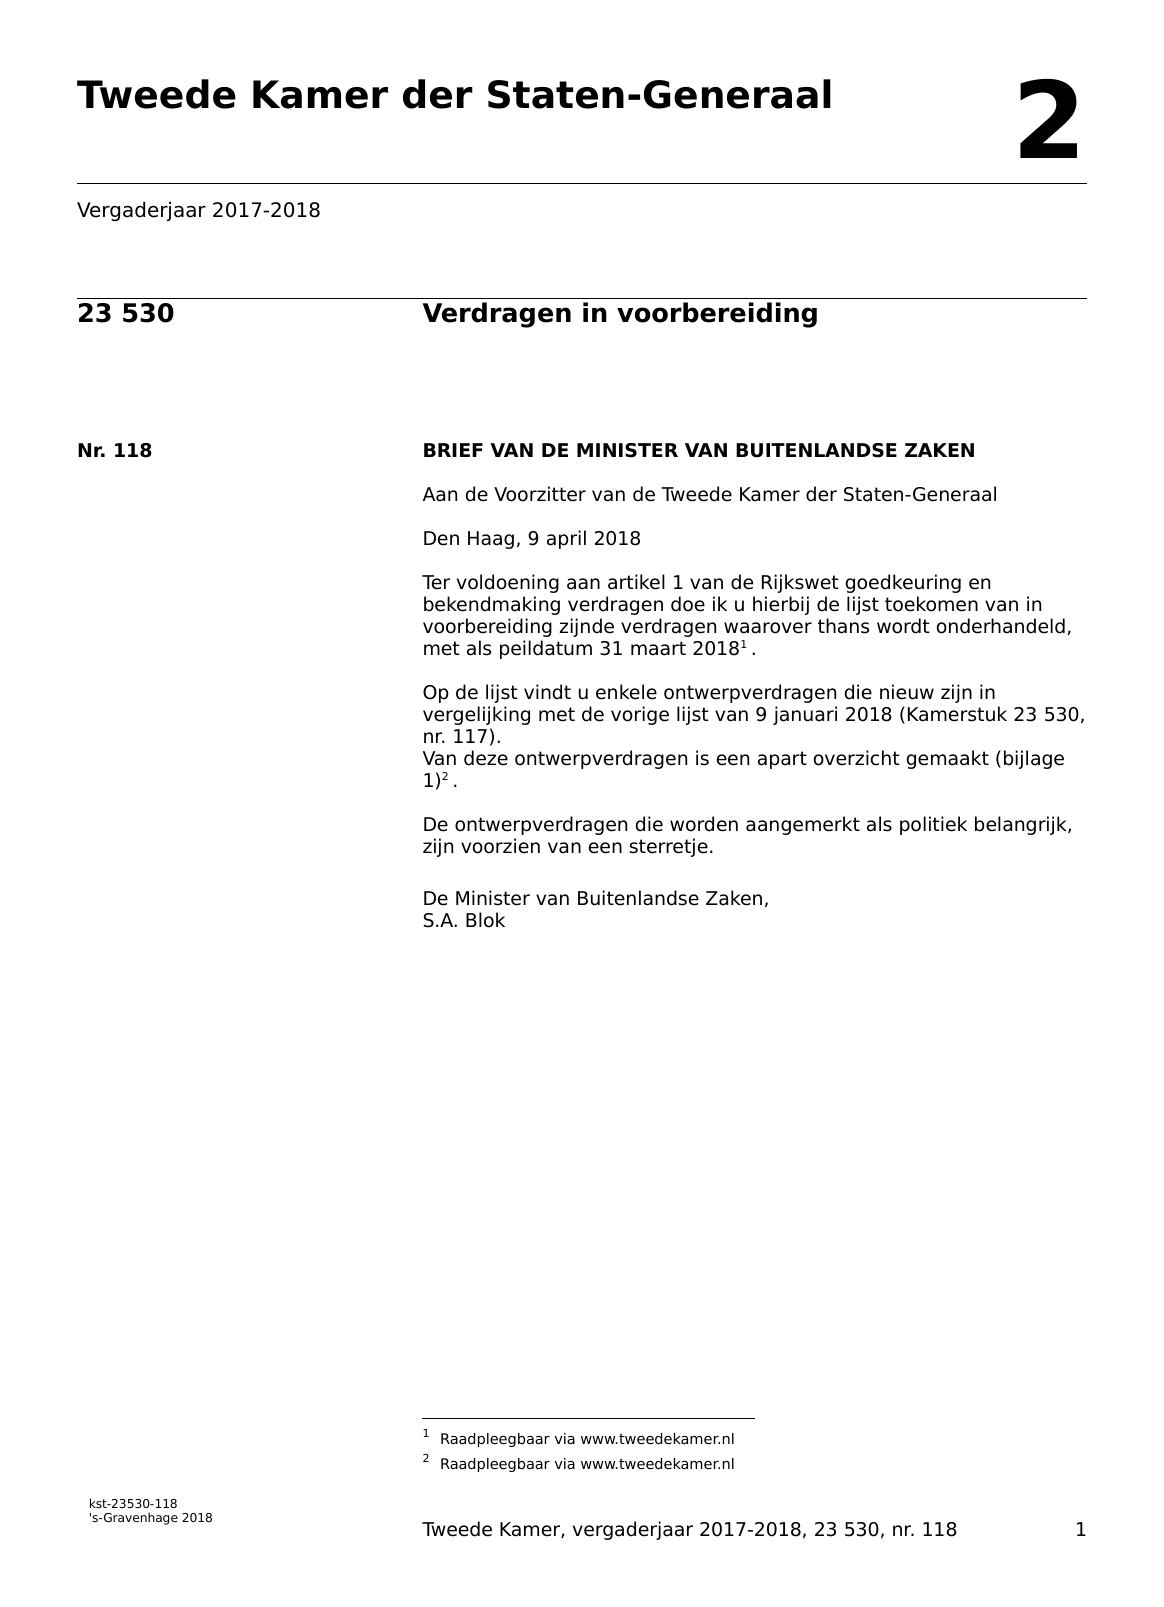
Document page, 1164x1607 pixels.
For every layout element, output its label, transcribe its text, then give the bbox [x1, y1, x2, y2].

text Ter voldoening aan artikel 1 van de Rijkswet goedkeuring en bekendmaking verdragen doe ik u hierbij de lijst toekomen van in voorbereiding zijnde verdragen waarover thans wordt onderhandeld, met als peildatum 31 maart 2018. [422, 572, 1087, 660]
table_header 2 [886, 59, 1087, 183]
table_cell Vergaderjaar 2017-2018 [77, 184, 1087, 298]
text Den Haag, 9 april 2018 [422, 528, 1087, 550]
text 's-Gravenhage 2018 [88, 1511, 323, 1525]
text Aan de Voorzitter van de Tweede Kamer der Staten-Generaal [422, 484, 1087, 506]
table_header Tweede Kamer der Staten-Generaal [77, 59, 886, 183]
text Raadpleegbaar via www.tweedekamer.nl [422, 1452, 1087, 1474]
text Op de lijst vindt u enkele ontwerpverdragen die nieuw zijn in vergelijking met de vorige lijst van 9 januari 2018 (Kamerstuk 23 530, nr. 117). [422, 682, 1087, 748]
text De Minister van Buitenlandse Zaken, S.A. Blok [422, 888, 1087, 932]
text De ontwerpverdragen die worden aangemerkt als politiek belangrijk, zijn voorzien van een sterretje. [422, 814, 1087, 858]
text Raadpleegbaar via www.tweedekamer.nl [422, 1427, 1087, 1449]
text kst-23530-118 [88, 1497, 323, 1511]
text Van deze ontwerpverdragen is een apart overzicht gemaakt (bijlage 1). [422, 748, 1087, 792]
subtitle Nr. 118 BRIEF VAN DE MINISTER VAN BUITENLANDSE ZAKEN [77, 440, 1087, 462]
subtitle 23 530 Verdragen in voorbereiding [77, 299, 1087, 329]
